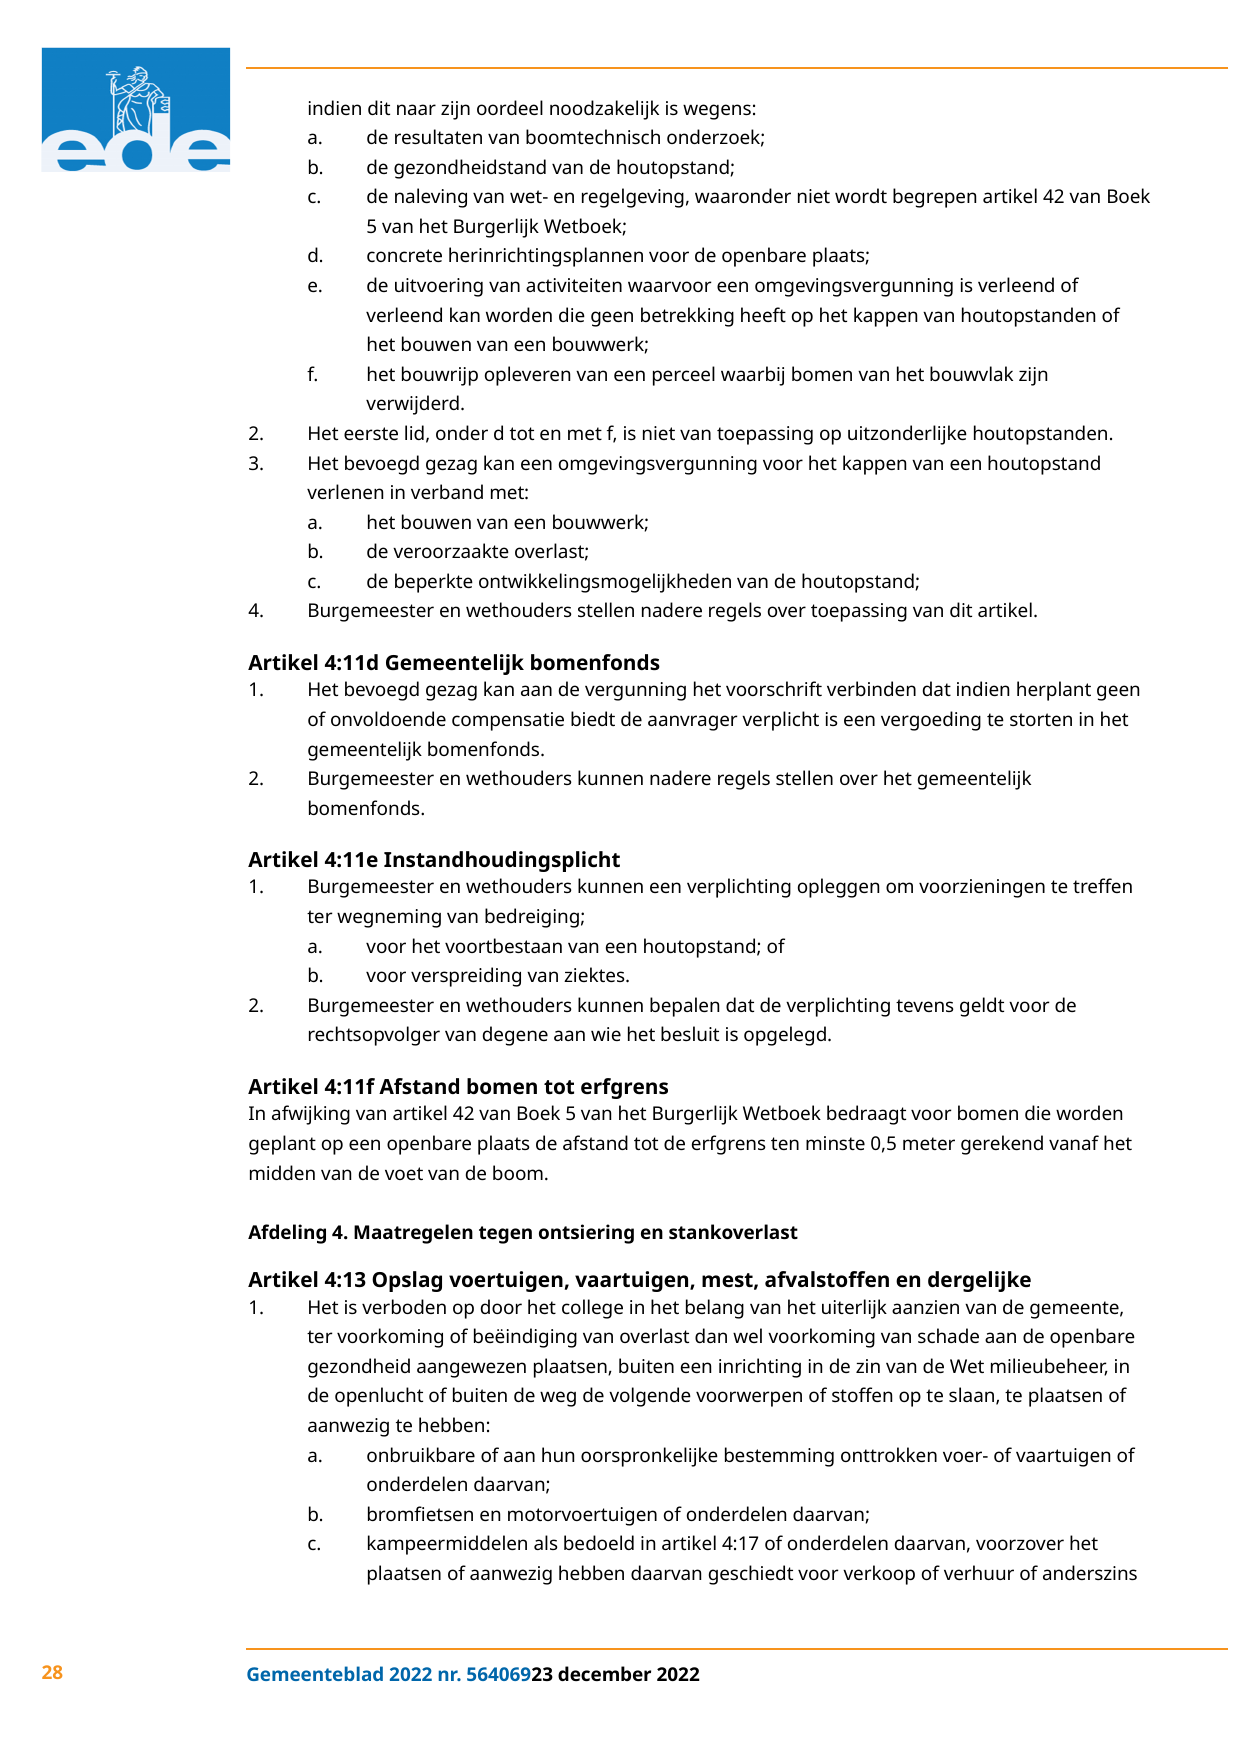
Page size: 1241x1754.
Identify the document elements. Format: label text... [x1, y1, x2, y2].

list voor verspreiding van ziektes. [307, 962, 1152, 988]
text Afdeling 4. Maatregelen tegen ontsiering en stankoverlast [248, 1219, 1152, 1244]
list Burgemeester en wethouders kunnen bepalen dat de verplichting tevens geldt voor de rechtsopvolger van degene aan wie het besluit is opgelegd. [248, 992, 1152, 1047]
list Het bevoegd gezag kan aan de vergunning het voorschrift verbinden dat indien herplant geen of onvoldoende compensatie biedt de aanvrager verplicht is een vergoeding te storten in het gemeentelijk bomenfonds. [248, 677, 1152, 761]
text Artikel 4:11f Afstand bomen tot erfgrens [248, 1072, 1152, 1101]
text Artikel 4:13 Opslag voertuigen, vaartuigen, mest, afvalstoffen en dergelijke [248, 1265, 1152, 1294]
list de naleving van wet- en regelgeving, waaronder niet wordt begrepen artikel 42 van Boek 5 van het Burgerlijk Wetboek; [307, 183, 1152, 239]
list onbruikbare of aan hun oorspronkelijke bestemming onttrokken voer- of vaartuigen of onderdelen daarvan; [307, 1442, 1152, 1497]
list Burgemeester en wethouders kunnen nadere regels stellen over het gemeentelijk bomenfonds. [248, 765, 1152, 821]
list Het is verboden op door het college in het belang van het uiterlijk aanzien van de gemeente, ter voorkoming of beëindiging van overlast dan wel voorkoming van schade aan de openbare gezondheid aangewezen plaatsen, buiten een inrichting in de zin van de Wet milieubeheer, in de openlucht of buiten de weg de volgende voorwerpen of stoffen op te slaan, te plaatsen of aanwezig te hebben: [248, 1294, 1152, 1438]
list Burgemeester en wethouders stellen nadere regels over toepassing van dit artikel. [248, 598, 1152, 623]
list de beperkte ontwikkelingsmogelijkheden van de houtopstand; [307, 568, 1152, 594]
list het bouwrijp opleveren van een perceel waarbij bomen van het bouwvlak zijn verwijderd. [307, 361, 1152, 416]
picture [41, 47, 231, 172]
list Het bevoegd gezag kan een omgevingsvergunning voor het kappen van een houtopstand verlenen in verband met: [248, 450, 1152, 505]
text In afwijking van artikel 42 van Boek 5 van het Burgerlijk Wetboek bedraagt voor bomen die worden geplant op een openbare plaats de afstand tot de erfgrens ten minste 0,5 meter gerekend vanaf het midden van de voet van de boom. [248, 1101, 1152, 1185]
text Artikel 4:11d Gemeentelijk bomenfonds [248, 648, 1152, 677]
list de uitvoering van activiteiten waarvoor een omgevingsvergunning is verleend of verleend kan worden die geen betrekking heeft op het kappen van houtopstanden of het bouwen van een bouwwerk; [307, 272, 1152, 357]
list indien dit naar zijn oordeel noodzakelijk is wegens: [248, 95, 1152, 121]
list Het eerste lid, onder d tot en met f, is niet van toepassing op uitzonderlijke houtopstanden. [248, 420, 1152, 446]
list de resultaten van boomtechnisch onderzoek; [307, 124, 1152, 150]
list Burgemeester en wethouders kunnen een verplichting opleggen om voorzieningen te treffen ter wegneming van bedreiging; [248, 874, 1152, 929]
list de veroorzaakte overlast; [307, 538, 1152, 564]
list voor het voortbestaan van een houtopstand; of [307, 933, 1152, 959]
list bromfietsen en motorvoertuigen of onderdelen daarvan; [307, 1501, 1152, 1527]
list concrete herinrichtingsplannen voor de openbare plaats; [307, 243, 1152, 268]
text Artikel 4:11e Instandhoudingsplicht [248, 845, 1152, 874]
list het bouwen van een bouwwerk; [307, 509, 1152, 535]
list de gezondheidstand van de houtopstand; [307, 154, 1152, 180]
list kampeermiddelen als bedoeld in artikel 4:17 of onderdelen daarvan, voorzover het plaatsen of aanwezig hebben daarvan geschiedt voor verkoop of verhuur of anderszins [307, 1531, 1152, 1586]
